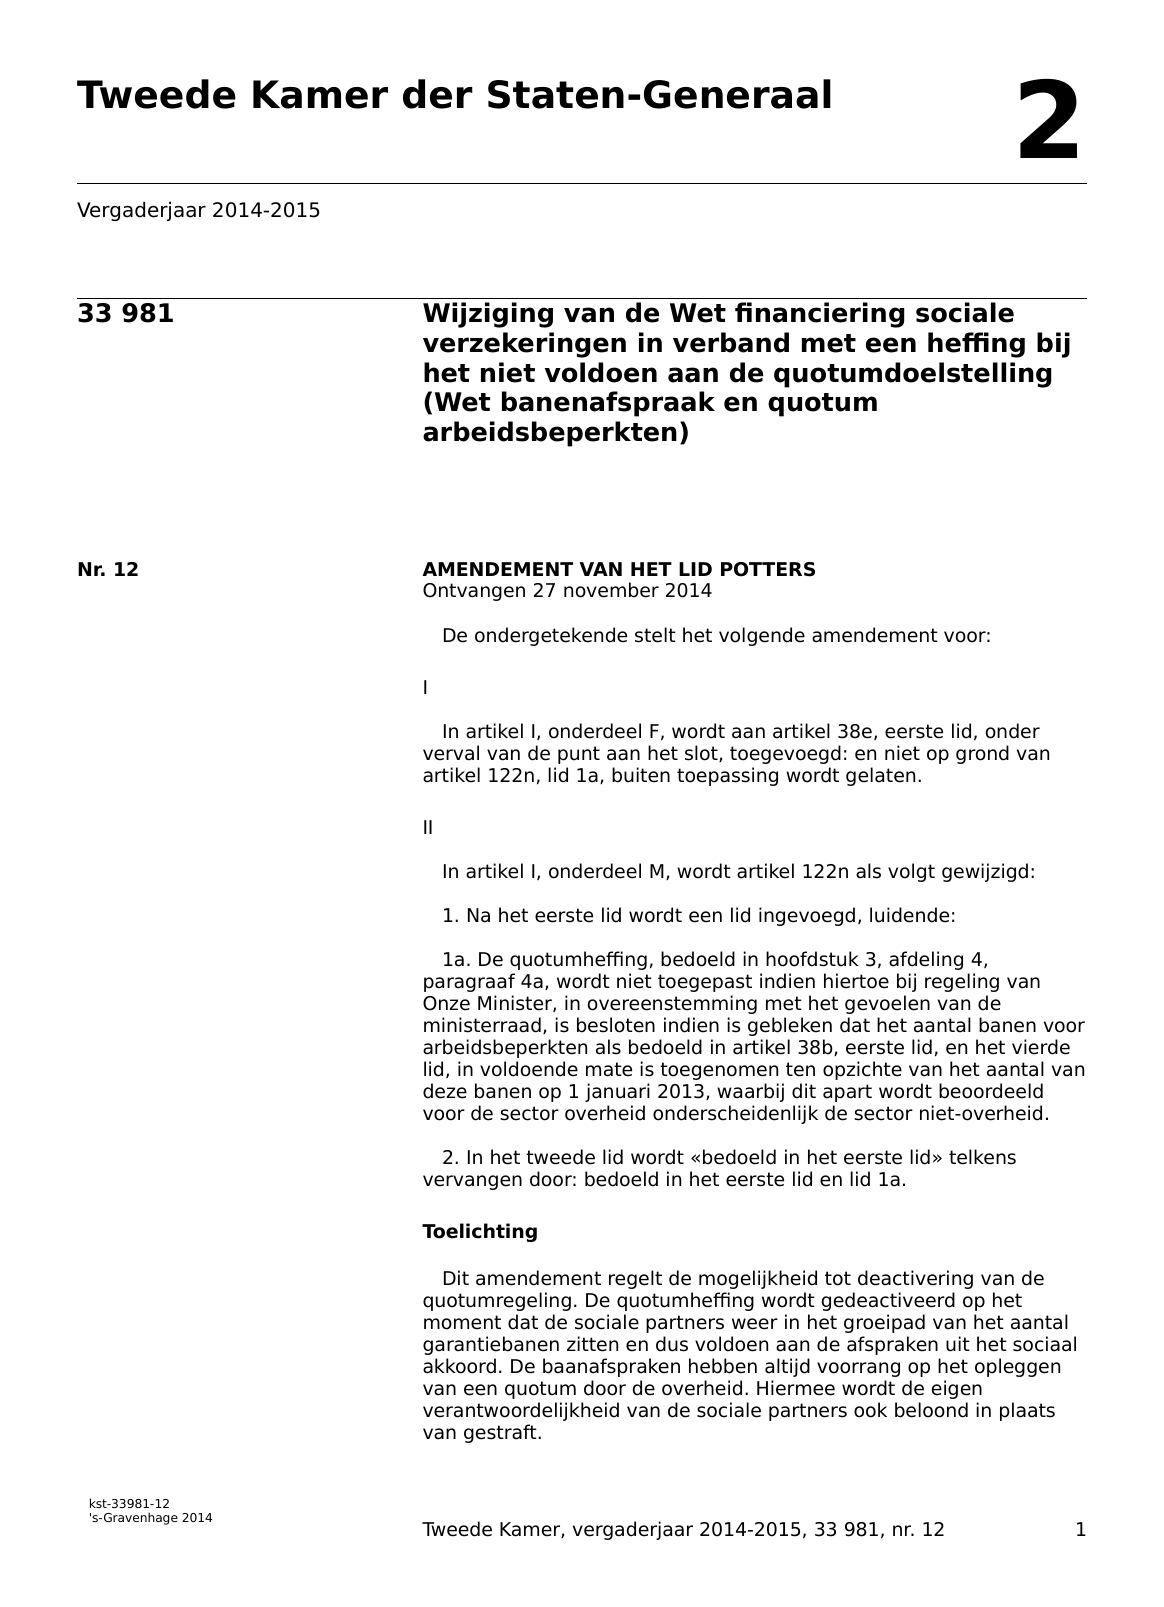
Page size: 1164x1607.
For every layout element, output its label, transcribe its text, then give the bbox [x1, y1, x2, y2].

text Ontvangen 27 november 2014 [422, 580, 1087, 602]
text Dit amendement regelt de mogelijkheid tot deactivering van de quotumregeling. De quotumheffing wordt gedeactiveerd op het moment dat de sociale partners weer in het groeipad van het aantal garantiebanen zitten en dus voldoen aan de afspraken uit het sociaal akkoord. De baanafspraken hebben altijd voorrang op het opleggen van een quotum door de overheid. Hiermee wordt de eigen verantwoordelijkheid van de sociale partners ook beloond in plaats van gestraft. [422, 1268, 1087, 1444]
table_header Tweede Kamer der Staten-Generaal [77, 59, 886, 183]
subtitle I [422, 677, 1087, 698]
text De ondergetekende stelt het volgende amendement voor: [422, 624, 1087, 647]
text 2. In het tweede lid wordt «bedoeld in het eerste lid» telkens vervangen door: bedoeld in het eerste lid en lid 1a. [422, 1147, 1087, 1191]
text 's-Gravenhage 2014 [88, 1511, 323, 1525]
text 1a. De quotumheffing, bedoeld in hoofdstuk 3, afdeling 4, paragraaf 4a, wordt niet toegepast indien hiertoe bij regeling van Onze Minister, in overeenstemming met het gevoelen van de ministerraad, is besloten indien is gebleken dat het aantal banen voor arbeidsbeperkten als bedoeld in artikel 38b, eerste lid, en het vierde lid, in voldoende mate is toegenomen ten opzichte van het aantal van deze banen op 1 januari 2013, waarbij dit apart wordt beoordeeld voor de sector overheid onderscheidenlijk de sector niet-overheid. [422, 949, 1087, 1125]
subtitle Toelichting [422, 1221, 1087, 1243]
text kst-33981-12 [88, 1497, 323, 1511]
table_header 2 [886, 59, 1087, 183]
table_cell Vergaderjaar 2014-2015 [77, 184, 1087, 298]
subtitle II [422, 817, 1087, 839]
text In artikel I, onderdeel M, wordt artikel 122n als volgt gewijzigd: [422, 861, 1087, 883]
subtitle Nr. 12 AMENDEMENT VAN HET LID POTTERS [77, 558, 1087, 580]
subtitle 33 981 Wijziging van de Wet financiering sociale verzekeringen in verband met een heffing bij het niet voldoen aan de quotumdoelstelling (Wet banenafspraak en quotum arbeidsbeperkten) [77, 299, 1087, 447]
text In artikel I, onderdeel F, wordt aan artikel 38e, eerste lid, onder verval van de punt aan het slot, toegevoegd: en niet op grond van artikel 122n, lid 1a, buiten toepassing wordt gelaten. [422, 721, 1087, 787]
text 1. Na het eerste lid wordt een lid ingevoegd, luidende: [422, 905, 1087, 927]
